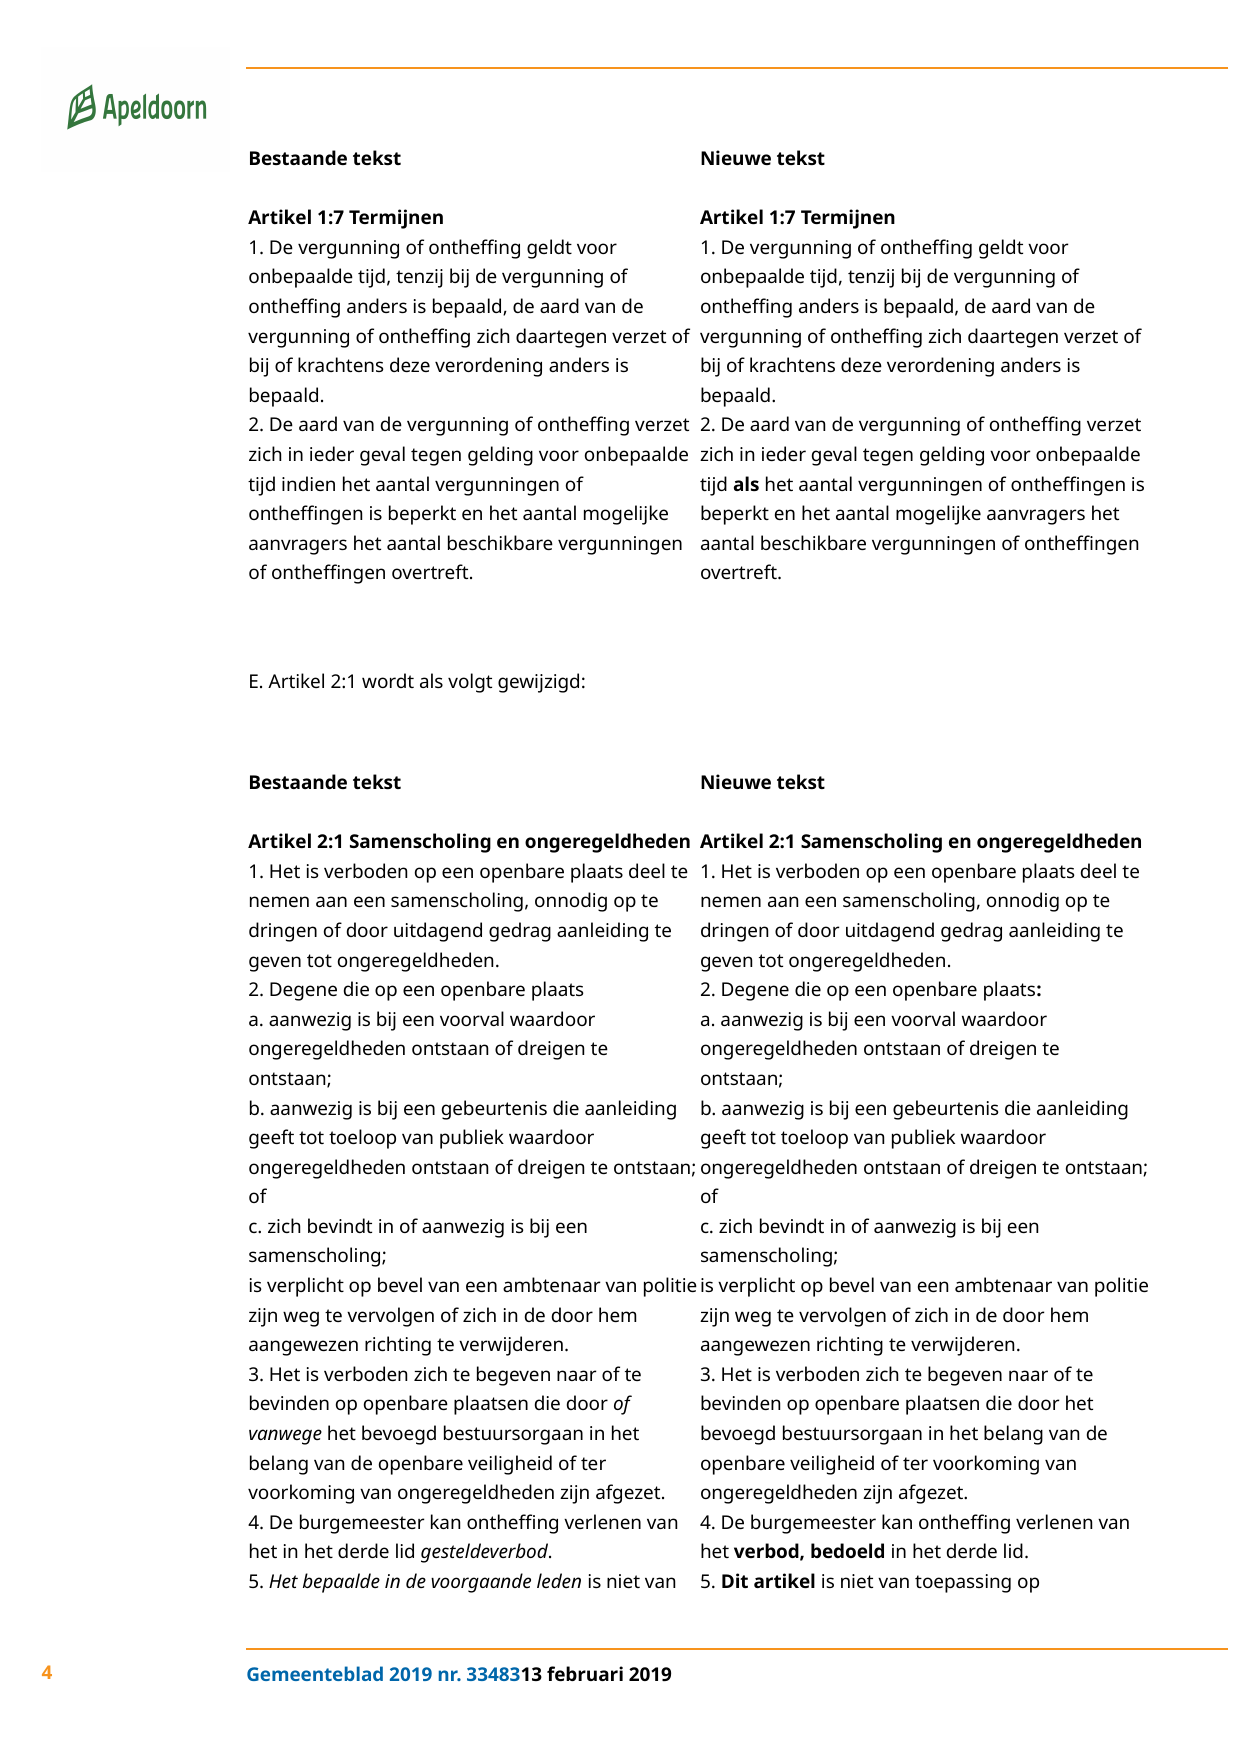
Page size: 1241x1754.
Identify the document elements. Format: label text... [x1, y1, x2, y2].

table_header Bestaande tekst Artikel 2:1 Samenscholing en ongeregeldheden 1. Het is verboden op een openbare plaats deel te nemen aan een samenscholing, onnodig op te dringen of door uitdagend gedrag aanleiding te geven tot ongeregeldheden. 2. Degene die op een openbare plaats a. aanwezig is bij een voorval waardoor ongeregeldheden ontstaan of dreigen te ontstaan; b. aanwezig is bij een gebeurtenis die aanleiding geeft tot toeloop van publiek waardoor ongeregeldheden ontstaan of dreigen te ontstaan; of c. zich bevindt in of aanwezig is bij een samenscholing; is verplicht op bevel van een ambtenaar van politie zijn weg te vervolgen of zich in de door hem aangewezen richting te verwijderen. 3. Het is verboden zich te begeven naar of te bevinden op openbare plaatsen die door of vanwege het bevoegd bestuursorgaan in het belang van de openbare veiligheid of ter voorkoming van ongeregeldheden zijn afgezet. 4. De burgemeester kan ontheffing verlenen van het in het derde lid gesteldeverbod. 5. Het bepaalde in de voorgaande leden is niet van [248, 769, 700, 1594]
picture [41, 47, 231, 172]
table_header Nieuwe tekst Artikel 2:1 Samenscholing en ongeregeldheden 1. Het is verboden op een openbare plaats deel te nemen aan een samenscholing, onnodig op te dringen of door uitdagend gedrag aanleiding te geven tot ongeregeldheden. 2. Degene die op een openbare plaats: a. aanwezig is bij een voorval waardoor ongeregeldheden ontstaan of dreigen te ontstaan; b. aanwezig is bij een gebeurtenis die aanleiding geeft tot toeloop van publiek waardoor ongeregeldheden ontstaan of dreigen te ontstaan; of c. zich bevindt in of aanwezig is bij een samenscholing; is verplicht op bevel van een ambtenaar van politie zijn weg te vervolgen of zich in de door hem aangewezen richting te verwijderen. 3. Het is verboden zich te begeven naar of te bevinden op openbare plaatsen die door het bevoegd bestuursorgaan in het belang van de openbare veiligheid of ter voorkoming van ongeregeldheden zijn afgezet. 4. De burgemeester kan ontheffing verlenen van het verbod, bedoeld in het derde lid. 5. Dit artikel is niet van toepassing op [700, 769, 1152, 1594]
table_header Nieuwe tekst Artikel 1:7 Termijnen 1. De vergunning of ontheffing geldt voor onbepaalde tijd, tenzij bij de vergunning of ontheffing anders is bepaald, de aard van de vergunning of ontheffing zich daartegen verzet of bij of krachtens deze verordening anders is bepaald. 2. De aard van de vergunning of ontheffing verzet zich in ieder geval tegen gelding voor onbepaalde tijd als het aantal vergunningen of ontheffingen is beperkt en het aantal mogelijke aanvragers het aantal beschikbare vergunningen of ontheffingen overtreft. [700, 145, 1152, 615]
table_header Bestaande tekst Artikel 1:7 Termijnen 1. De vergunning of ontheffing geldt voor onbepaalde tijd, tenzij bij de vergunning of ontheffing anders is bepaald, de aard van de vergunning of ontheffing zich daartegen verzet of bij of krachtens deze verordening anders is bepaald. 2. De aard van de vergunning of ontheffing verzet zich in ieder geval tegen gelding voor onbepaalde tijd indien het aantal vergunningen of ontheffingen is beperkt en het aantal mogelijke aanvragers het aantal beschikbare vergunningen of ontheffingen overtreft. [248, 145, 700, 615]
text E. Artikel 2:1 wordt als volgt gewijzigd: [248, 668, 1152, 694]
